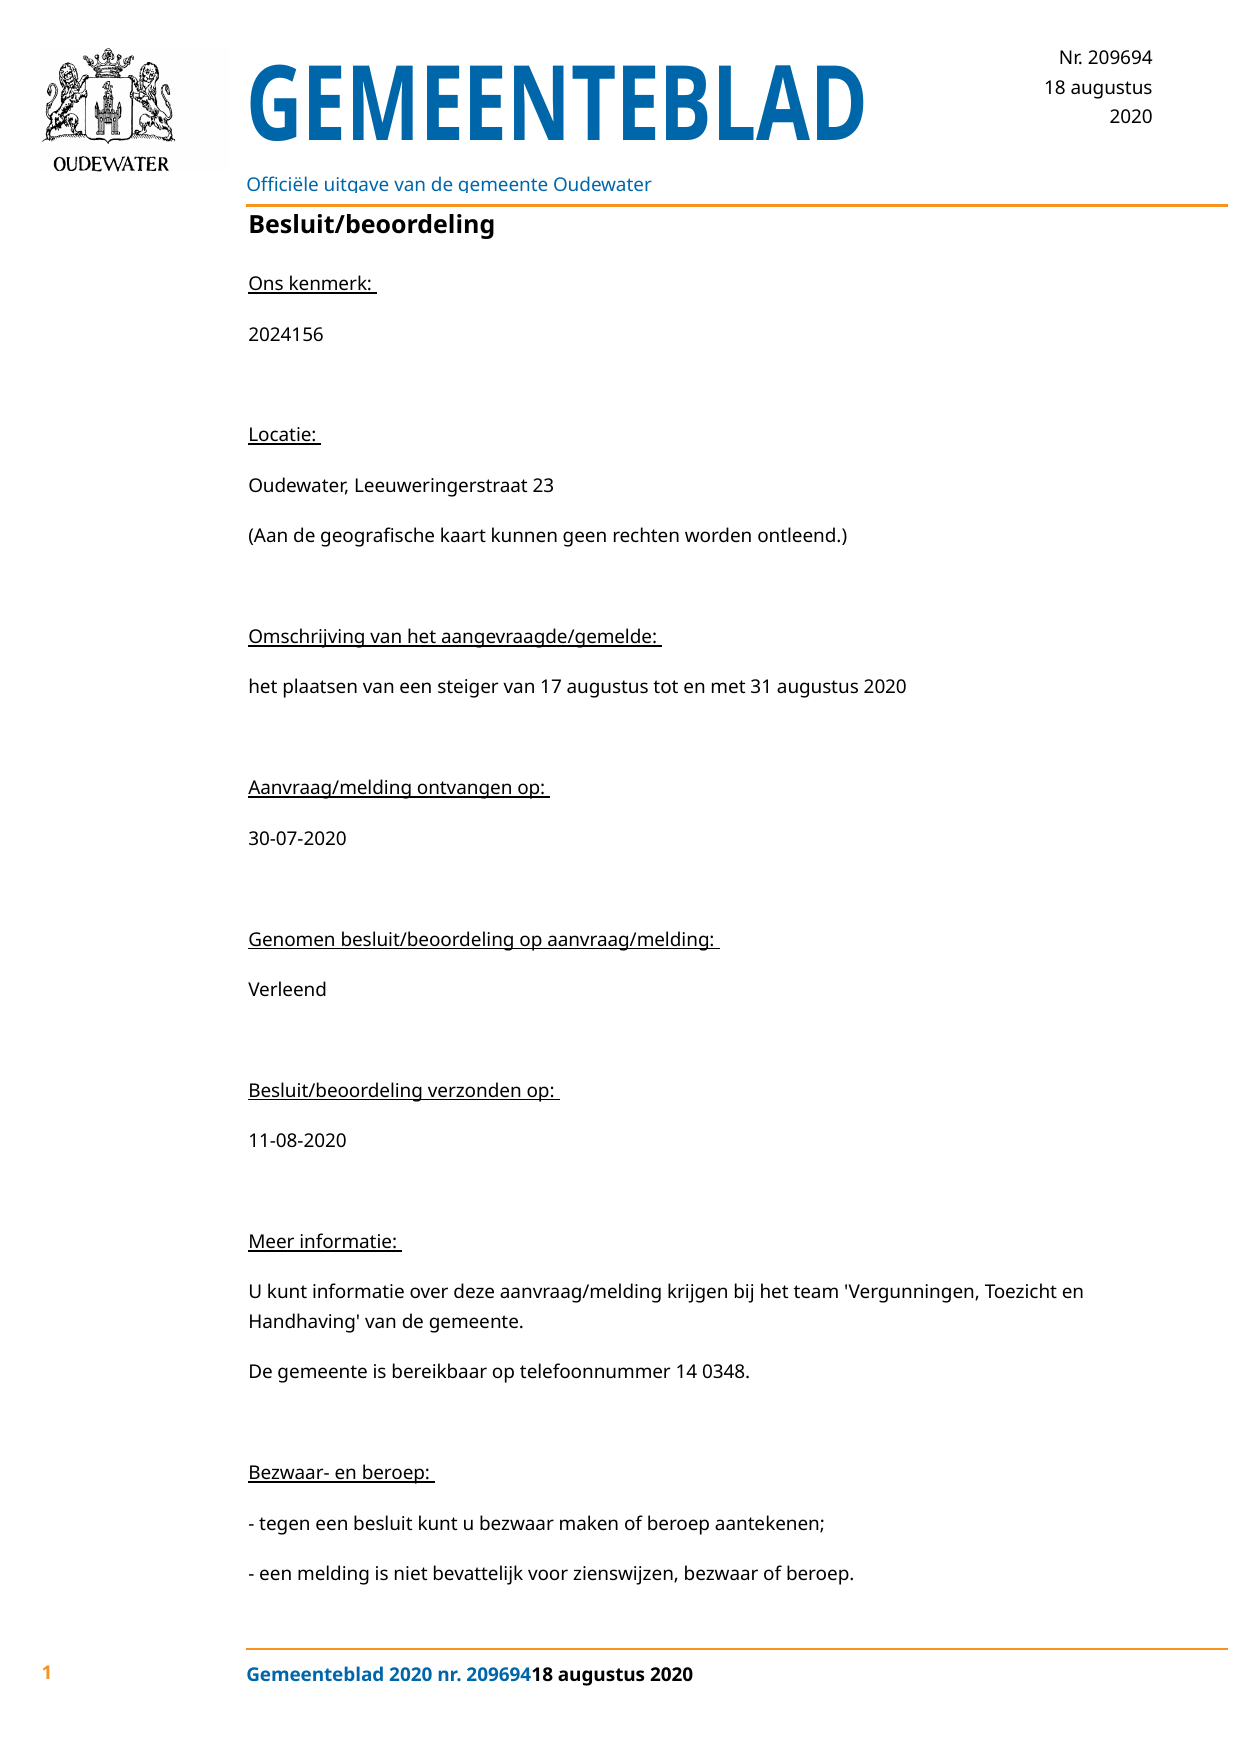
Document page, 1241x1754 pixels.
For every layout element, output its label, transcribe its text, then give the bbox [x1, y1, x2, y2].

text 30-07-2020 [248, 825, 1152, 851]
text Omschrijving van het aangevraagde/gemelde: [248, 623, 1152, 649]
text - een melding is niet bevattelijk voor zienswijzen, bezwaar of beroep. [248, 1560, 1152, 1586]
text Locatie: [248, 422, 1152, 447]
text Verleend [248, 976, 1152, 1002]
text - tegen een besluit kunt u bezwaar maken of beroep aantekenen; [248, 1510, 1152, 1536]
text Besluit/beoordeling [248, 207, 1152, 241]
text U kunt informatie over deze aanvraag/melding krijgen bij het team 'Vergunningen, Toezicht en Handhaving' van de gemeente. [248, 1279, 1152, 1334]
text Oudewater, Leeuweringerstraat 23 [248, 472, 1152, 498]
text Besluit/beoordeling verzonden op: [248, 1077, 1152, 1103]
text het plaatsen van een steiger van 17 augustus tot en met 31 augustus 2020 [248, 674, 1152, 699]
text (Aan de geografische kaart kunnen geen rechten worden ontleend.) [248, 522, 1152, 548]
text Meer informatie: [248, 1228, 1152, 1254]
text De gemeente is bereikbaar op telefoonnummer 14 0348. [248, 1359, 1152, 1384]
text 11-08-2020 [248, 1127, 1152, 1153]
text Genomen besluit/beoordeling op aanvraag/melding: [248, 926, 1152, 951]
text Bezwaar- en beroep: [248, 1459, 1152, 1485]
text 2024156 [248, 321, 1152, 346]
text Aanvraag/melding ontvangen op: [248, 774, 1152, 800]
text Ons kenmerk: [248, 270, 1152, 296]
picture [41, 47, 231, 172]
